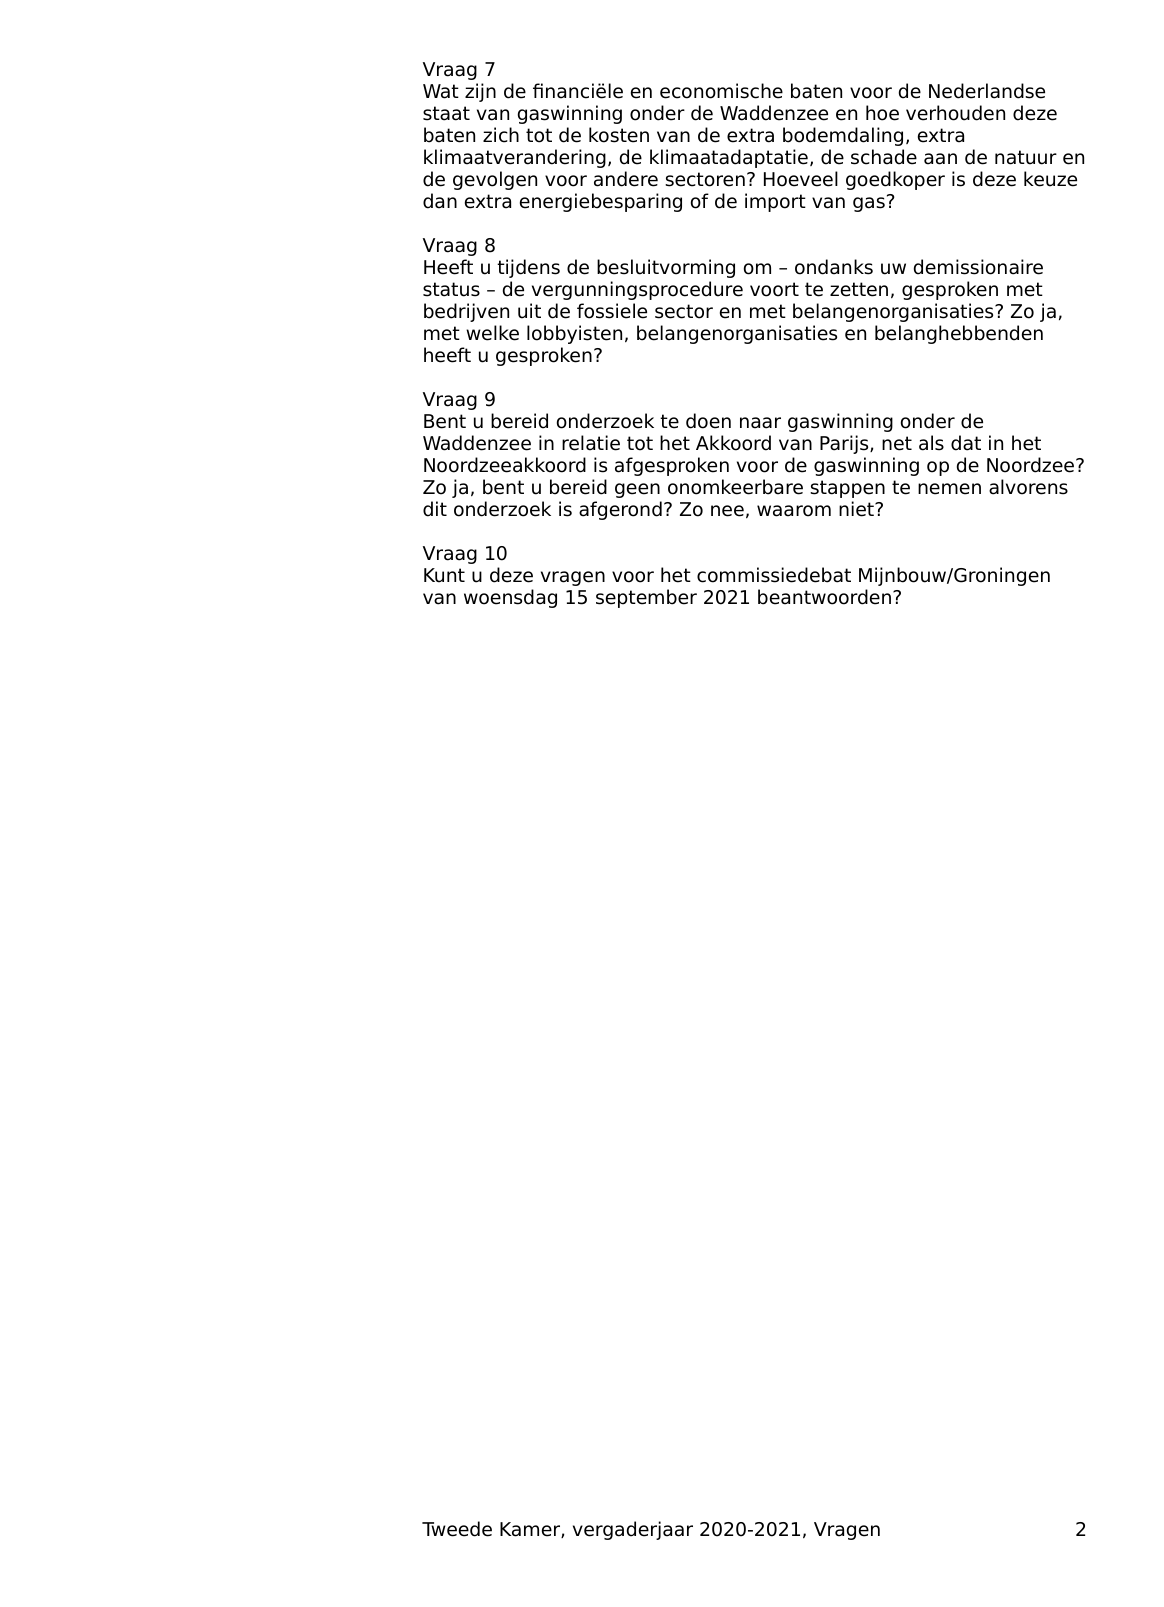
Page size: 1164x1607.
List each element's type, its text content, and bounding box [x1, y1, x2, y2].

text Heeft u tijdens de besluitvorming om – ondanks uw demissionaire status – de vergunningsprocedure voort te zetten, gesproken met bedrijven uit de fossiele sector en met belangenorganisaties? Zo ja, met welke lobbyisten, belangenorganisaties en belanghebbenden heeft u gesproken? [422, 257, 1087, 367]
text Vraag 8 [422, 235, 1087, 257]
text Vraag 7 [422, 59, 1087, 81]
text Bent u bereid onderzoek te doen naar gaswinning onder de Waddenzee in relatie tot het Akkoord van Parijs, net als dat in het Noordzeeakkoord is afgesproken voor de gaswinning op de Noordzee? Zo ja, bent u bereid geen onomkeerbare stappen te nemen alvorens dit onderzoek is afgerond? Zo nee, waarom niet? [422, 411, 1087, 521]
text Vraag 10 [422, 543, 1087, 565]
text Vraag 9 [422, 389, 1087, 411]
text Wat zijn de financiële en economische baten voor de Nederlandse staat van gaswinning onder de Waddenzee en hoe verhouden deze baten zich tot de kosten van de extra bodemdaling, extra klimaatverandering, de klimaatadaptatie, de schade aan de natuur en de gevolgen voor andere sectoren? Hoeveel goedkoper is deze keuze dan extra energiebesparing of de import van gas? [422, 81, 1087, 213]
text Kunt u deze vragen voor het commissiedebat Mijnbouw/Groningen van woensdag 15 september 2021 beantwoorden? [422, 565, 1087, 609]
